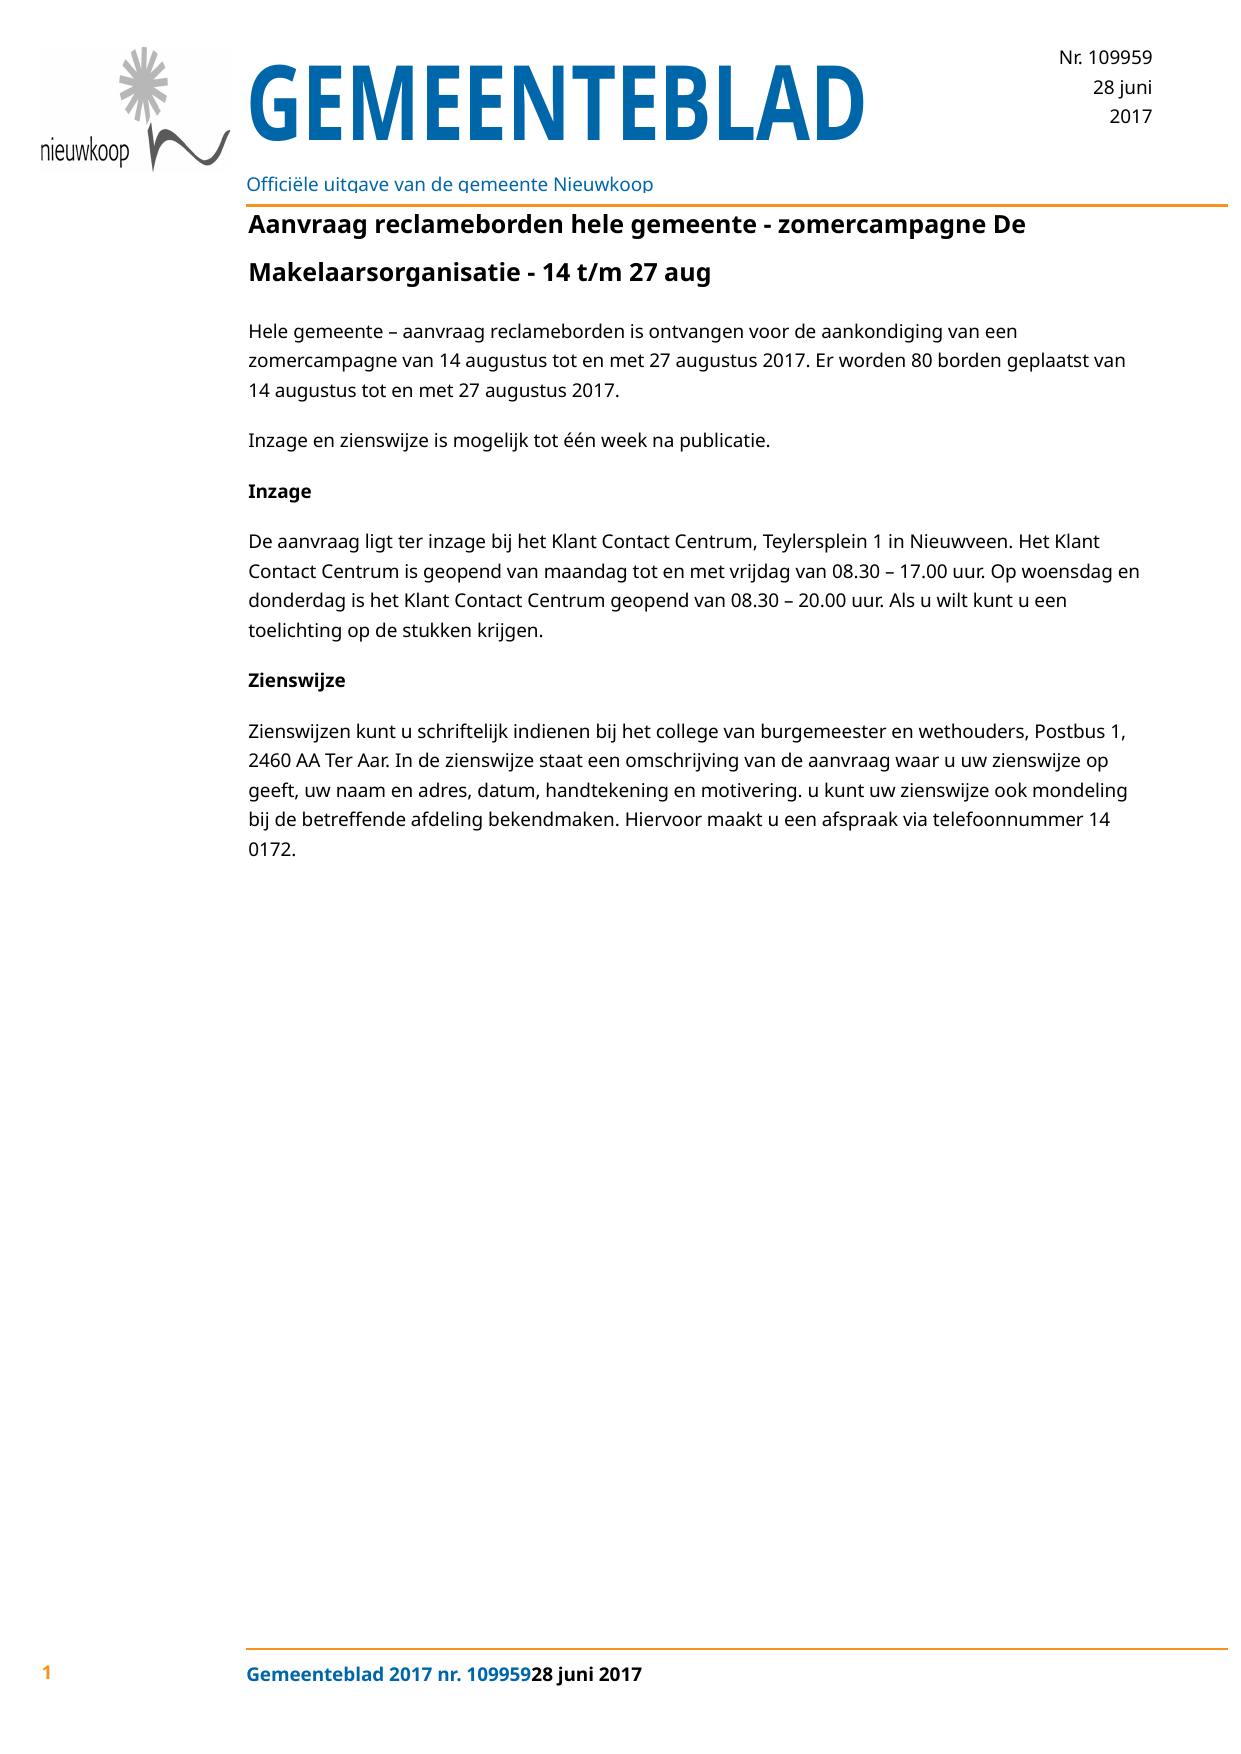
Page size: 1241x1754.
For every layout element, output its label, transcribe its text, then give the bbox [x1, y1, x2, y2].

text De aanvraag ligt ter inzage bij het Klant Contact Centrum, Teylersplein 1 in Nieuwveen. Het Klant Contact Centrum is geopend van maandag tot en met vrijdag van 08.30 – 17.00 uur. Op woensdag en donderdag is het Klant Contact Centrum geopend van 08.30 – 20.00 uur. Als u wilt kunt u een toelichting op de stukken krijgen. [248, 528, 1152, 643]
text Zienswijzen kunt u schriftelijk indienen bij het college van burgemeester en wethouders, Postbus 1, 2460 AA Ter Aar. In de zienswijze staat een omschrijving van de aanvraag waar u uw zienswijze op geeft, uw naam en adres, datum, handtekening en motivering. u kunt uw zienswijze ook mondeling bij de betreffende afdeling bekendmaken. Hiervoor maakt u een afspraak via telefoonnummer 14 0172. [248, 718, 1152, 862]
text Aanvraag reclameborden hele gemeente - zomercampagne De Makelaarsorganisatie - 14 t/m 27 aug [248, 207, 1152, 288]
text Hele gemeente – aanvraag reclameborden is ontvangen voor de aankondiging van een zomercampagne van 14 augustus tot en met 27 augustus 2017. Er worden 80 borden geplaatst van 14 augustus tot en met 27 augustus 2017. [248, 318, 1152, 403]
picture [41, 47, 231, 172]
text Zienswijze [248, 667, 1152, 693]
text Inzage [248, 478, 1152, 504]
text Inzage en zienswijze is mogelijk tot één week na publicatie. [248, 427, 1152, 453]
